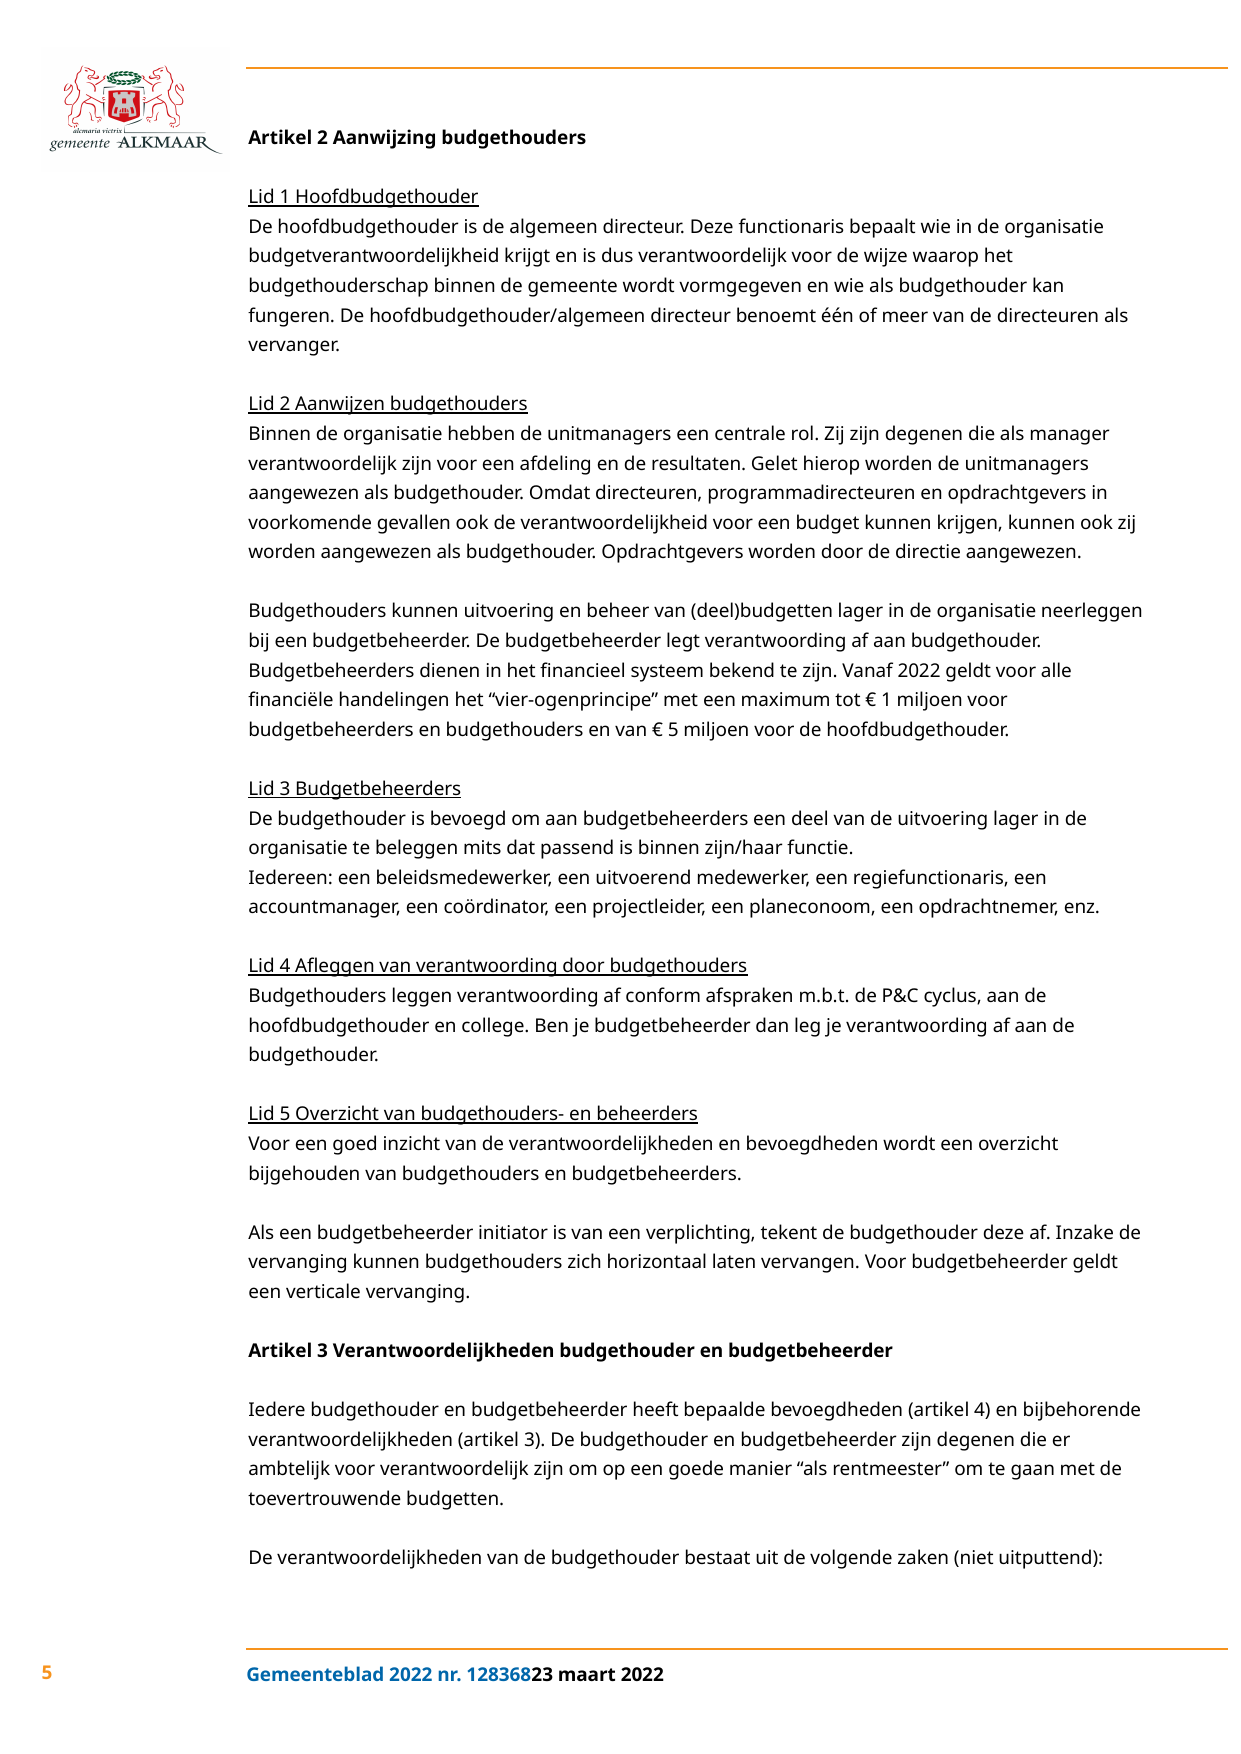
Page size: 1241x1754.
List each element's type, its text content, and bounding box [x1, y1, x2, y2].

text Binnen de organisatie hebben de unitmanagers een centrale rol. Zij zijn degenen die als manager verantwoordelijk zijn voor een afdeling en de resultaten. Gelet hierop worden de unitmanagers aangewezen als budgethouder. Omdat directeuren, programmadirecteuren en opdrachtgevers in voorkomende gevallen ook de verantwoordelijkheid voor een budget kunnen krijgen, kunnen ook zij worden aangewezen als budgethouder. Opdrachtgevers worden door de directie aangewezen. [248, 420, 1152, 564]
picture [41, 47, 231, 172]
text Iedereen: een beleidsmedewerker, een uitvoerend medewerker, een regiefunctionaris, een accountmanager, een coördinator, een projectleider, een planeconoom, een opdrachtnemer, enz. [248, 864, 1152, 919]
text Artikel 3 Verantwoordelijkheden budgethouder en budgetbeheerder [248, 1337, 1152, 1363]
text Lid 1 Hoofdbudgethouder [248, 183, 1152, 209]
text De budgethouder is bevoegd om aan budgetbeheerders een deel van de uitvoering lager in de organisatie te beleggen mits dat passend is binnen zijn/haar functie. [248, 805, 1152, 860]
text De hoofdbudgethouder is de algemeen directeur. Deze functionaris bepaalt wie in de organisatie budgetverantwoordelijkheid krijgt en is dus verantwoordelijk voor de wijze waarop het budgethouderschap binnen de gemeente wordt vormgegeven en wie als budgethouder kan fungeren. De hoofdbudgethouder/algemeen directeur benoemt één of meer van de directeuren als vervanger. [248, 213, 1152, 357]
text Voor een goed inzicht van de verantwoordelijkheden en bevoegdheden wordt een overzicht bijgehouden van budgethouders en budgetbeheerders. [248, 1130, 1152, 1186]
text Budgethouders kunnen uitvoering en beheer van (deel)budgetten lager in de organisatie neerleggen bij een budgetbeheerder. De budgetbeheerder legt verantwoording af aan budgethouder. Budgetbeheerders dienen in het financieel systeem bekend te zijn. Vanaf 2022 geldt voor alle financiële handelingen het “vier-ogenprincipe” met een maximum tot € 1 miljoen voor budgetbeheerders en budgethouders en van € 5 miljoen voor de hoofdbudgethouder. [248, 598, 1152, 742]
text Lid 3 Budgetbeheerders [248, 775, 1152, 801]
text Budgethouders leggen verantwoording af conform afspraken m.b.t. de P&C cyclus, aan de hoofdbudgethouder en college. Ben je budgetbeheerder dan leg je verantwoording af aan de budgethouder. [248, 982, 1152, 1067]
text Lid 2 Aanwijzen budgethouders [248, 391, 1152, 416]
text Lid 4 Afleggen van verantwoording door budgethouders [248, 953, 1152, 978]
text Artikel 2 Aanwijzing budgethouders [248, 124, 1152, 150]
text Lid 5 Overzicht van budgethouders- en beheerders [248, 1101, 1152, 1126]
text Iedere budgethouder en budgetbeheerder heeft bepaalde bevoegdheden (artikel 4) en bijbehorende verantwoordelijkheden (artikel 3). De budgethouder en budgetbeheerder zijn degenen die er ambtelijk voor verantwoordelijk zijn om op een goede manier “als rentmeester” om te gaan met de toevertrouwende budgetten. [248, 1396, 1152, 1511]
text Als een budgetbeheerder initiator is van een verplichting, tekent de budgethouder deze af. Inzake de vervanging kunnen budgethouders zich horizontaal laten vervangen. Voor budgetbeheerder geldt een verticale vervanging. [248, 1219, 1152, 1304]
text De verantwoordelijkheden van de budgethouder bestaat uit de volgende zaken (niet uitputtend): [248, 1544, 1152, 1570]
